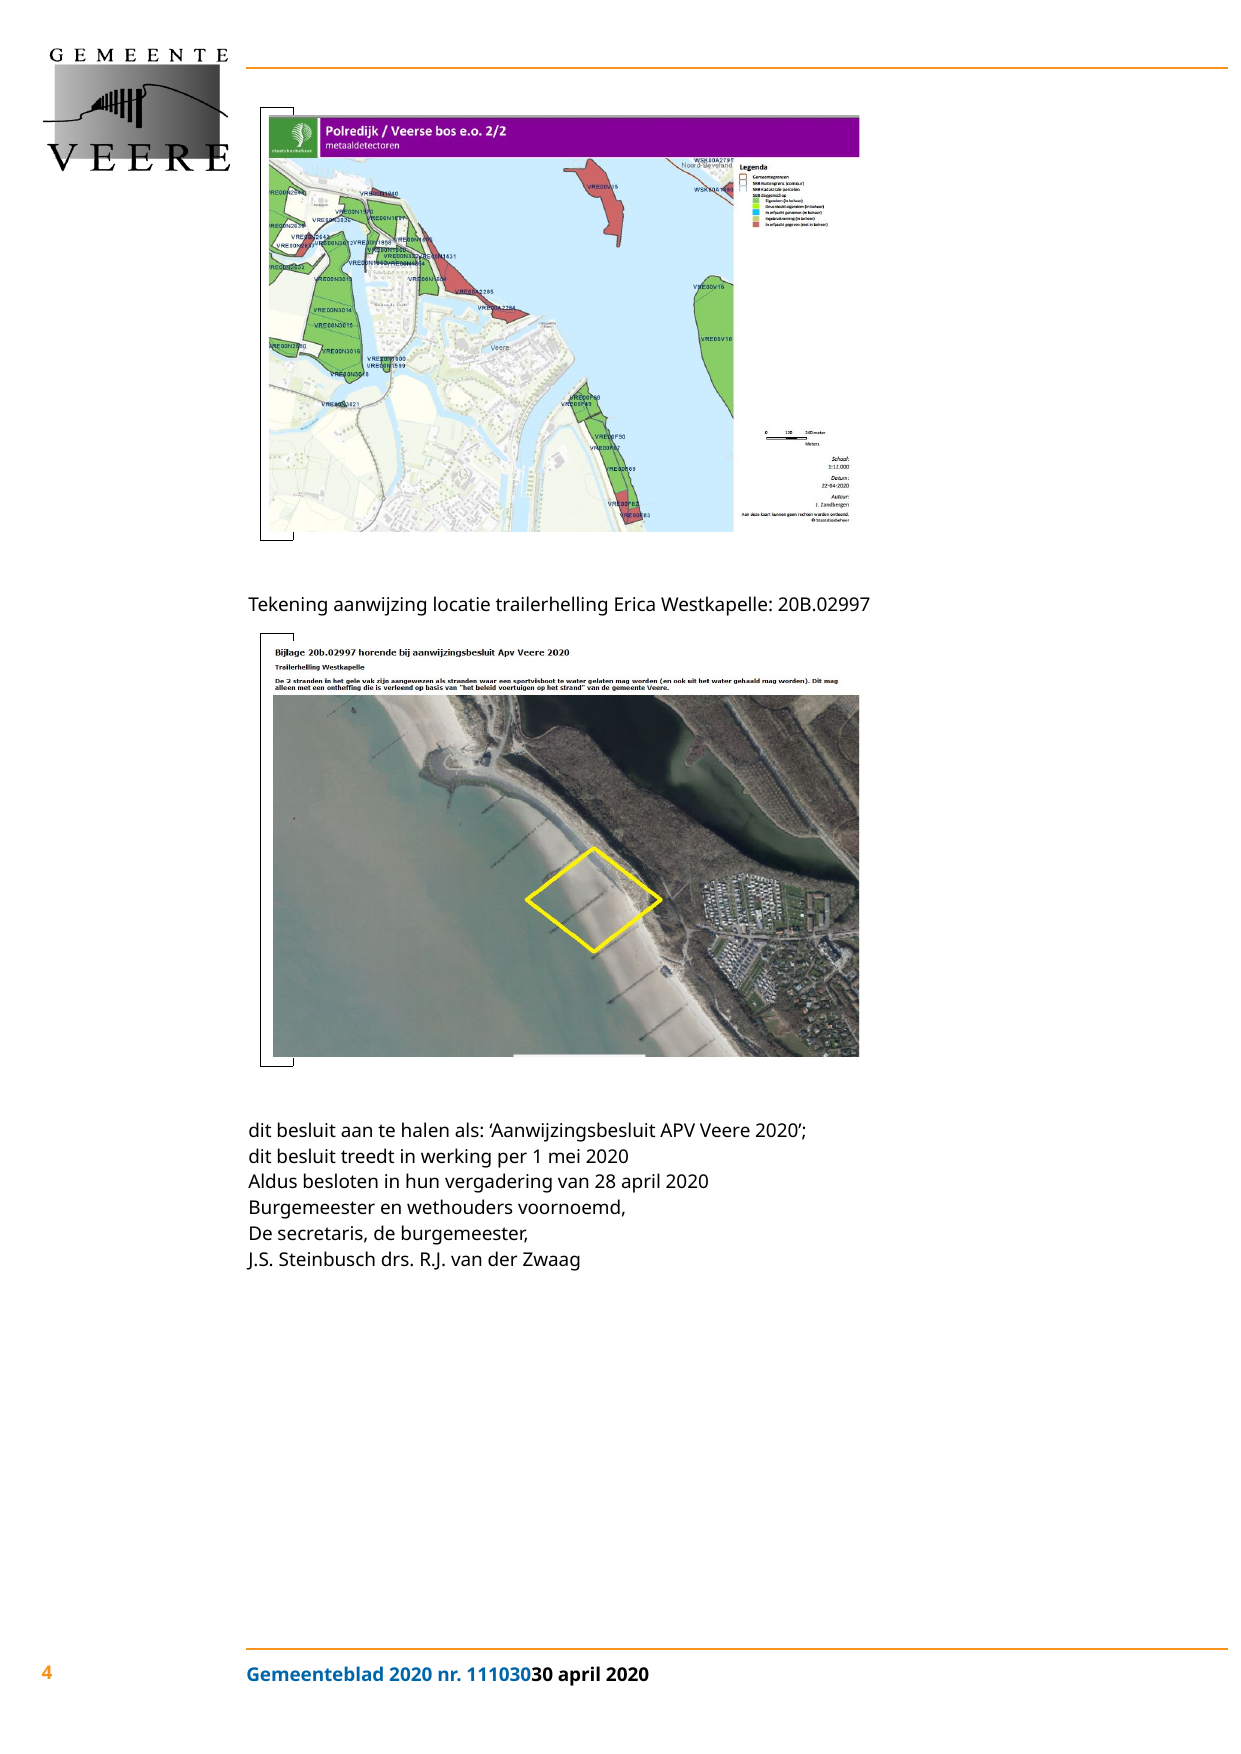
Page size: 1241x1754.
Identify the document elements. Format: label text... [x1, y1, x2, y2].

text dit besluit treedt in werking per 1 mei 2020 [248, 1143, 1152, 1169]
text Aldus besloten in hun vergadering van 28 april 2020 [248, 1169, 1152, 1194]
picture [268, 115, 860, 532]
text De secretaris, de burgemeester, [248, 1220, 1152, 1246]
text dit besluit aan te halen als: ‘Aanwijzingsbesluit APV Veere 2020’; [248, 1117, 1152, 1143]
text Tekening aanwijzing locatie trailerhelling Erica Westkapelle: 20B.02997 [248, 591, 1152, 617]
text J.S. Steinbusch drs. R.J. van der Zwaag [248, 1246, 1152, 1272]
text Burgemeester en wethouders voornoemd, [248, 1194, 1152, 1220]
picture [268, 641, 860, 1058]
picture [41, 47, 231, 172]
